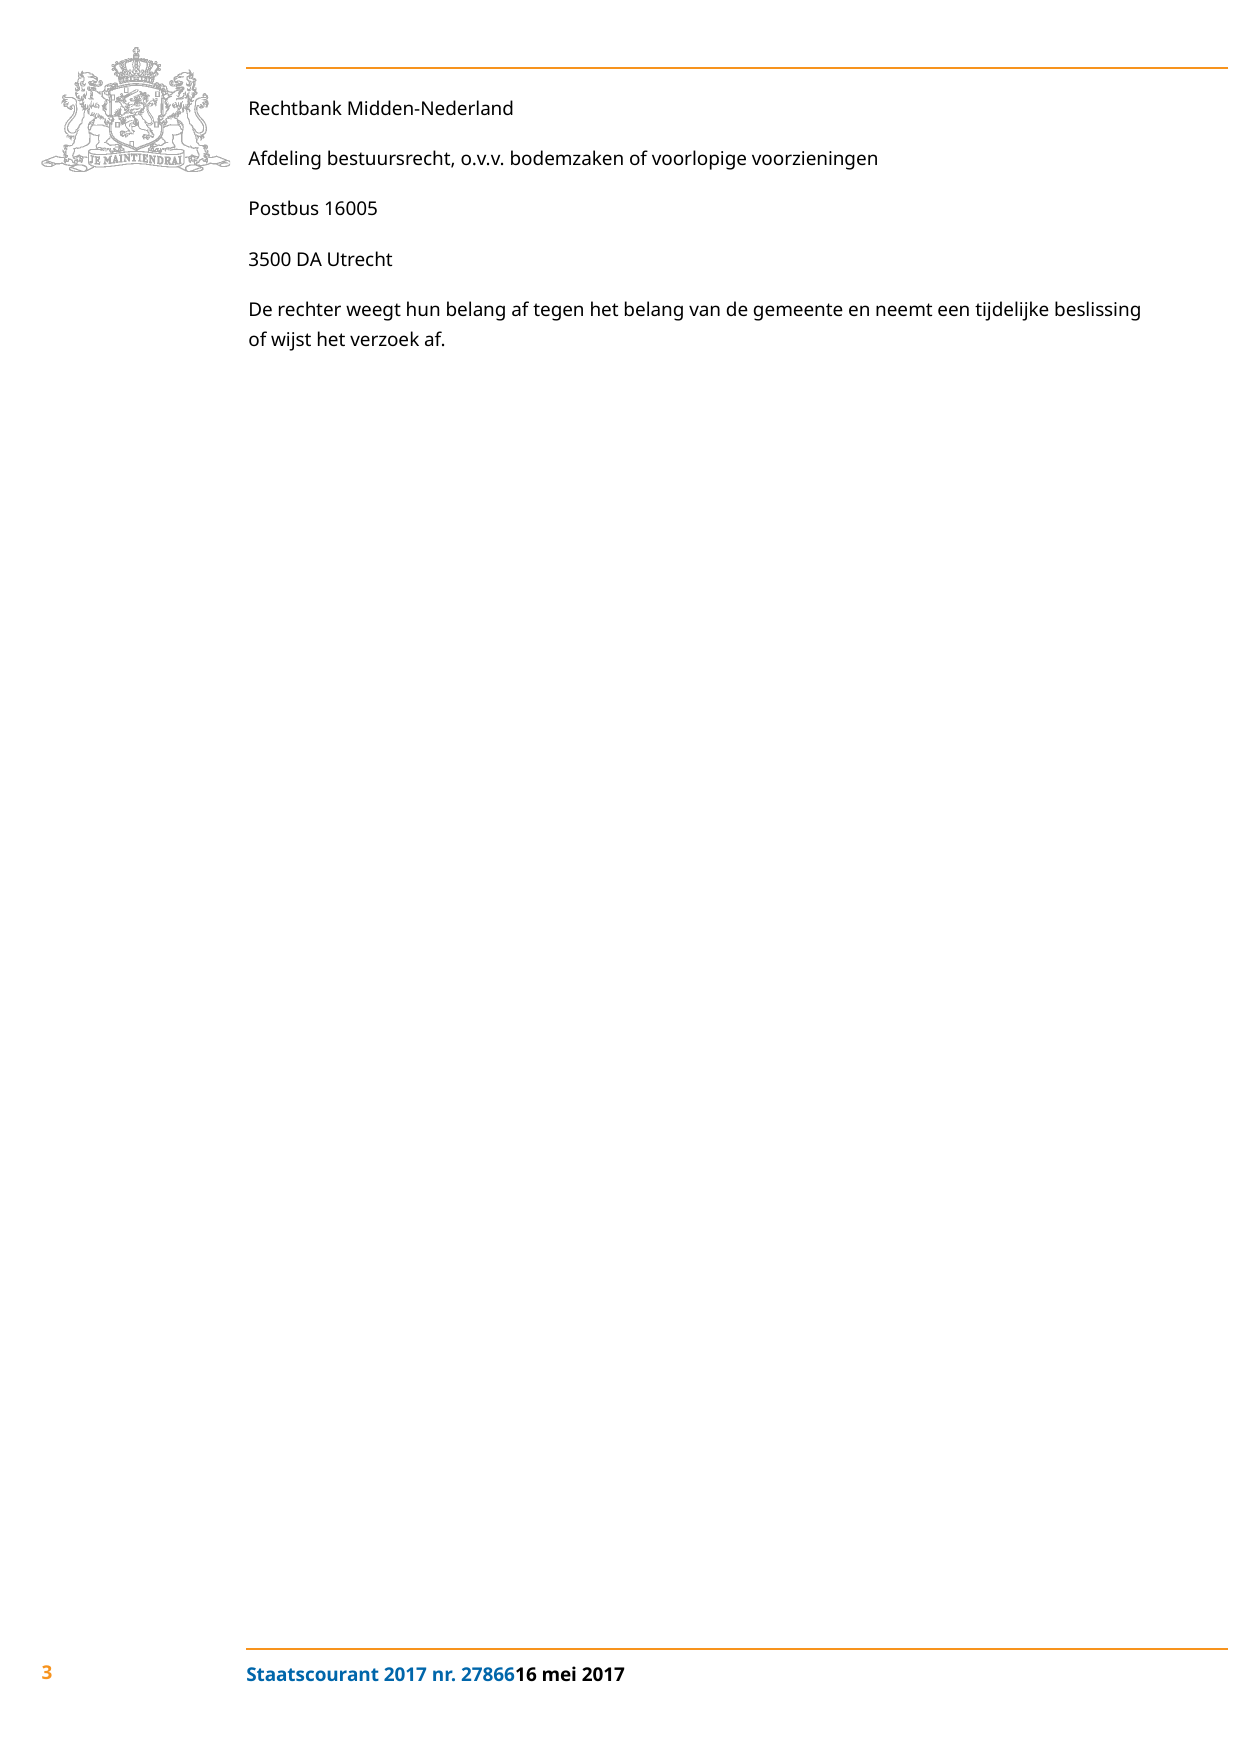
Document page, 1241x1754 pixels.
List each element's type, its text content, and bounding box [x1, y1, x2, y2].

text Postbus 16005 [248, 196, 1152, 221]
text 3500 DA Utrecht [248, 246, 1152, 272]
picture [41, 47, 231, 172]
text Afdeling bestuursrecht, o.v.v. bodemzaken of voorlopige voorzieningen [248, 145, 1152, 171]
text Rechtbank Midden-Nederland [248, 95, 1152, 121]
text De rechter weegt hun belang af tegen het belang van de gemeente en neemt een tijdelijke beslissing of wijst het verzoek af. [248, 296, 1152, 352]
